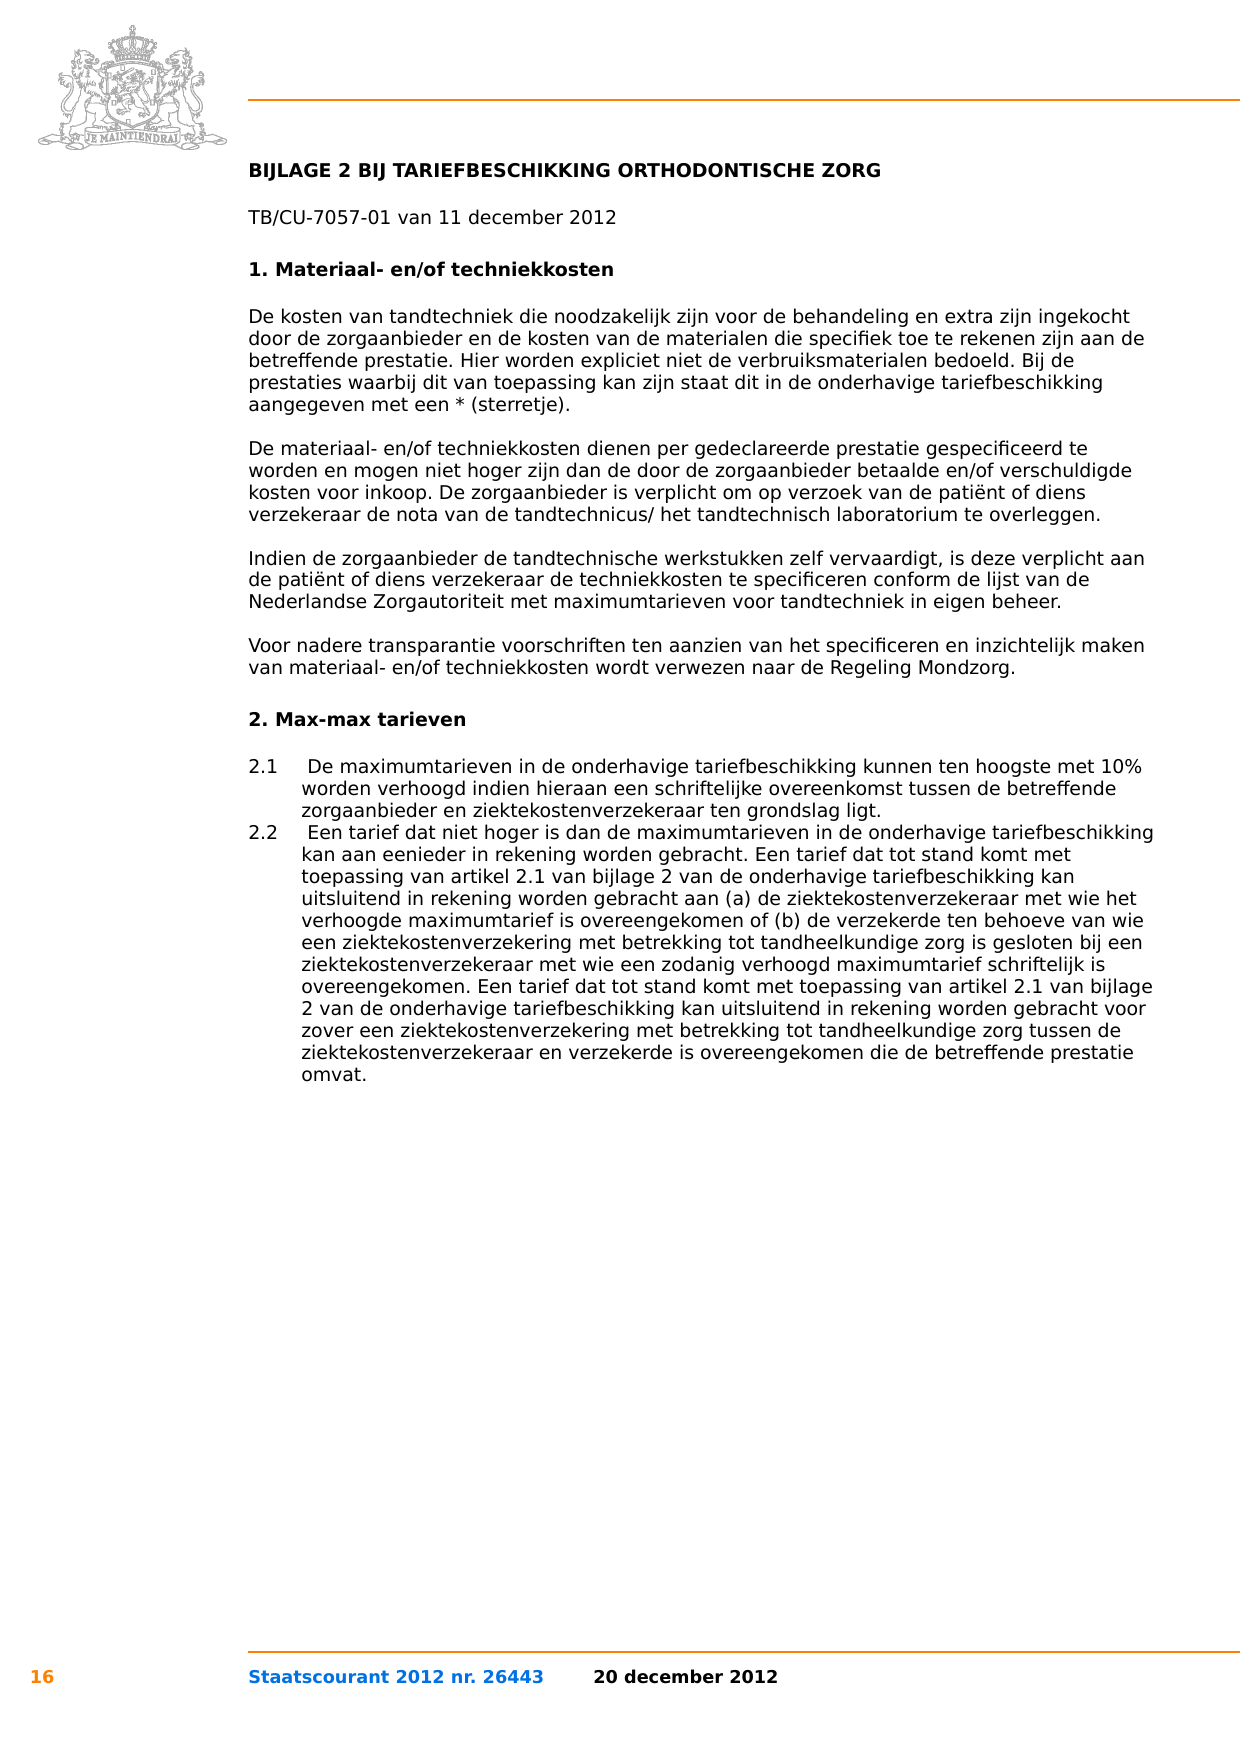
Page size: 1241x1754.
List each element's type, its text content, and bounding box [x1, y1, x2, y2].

text Indien de zorgaanbieder de tandtechnische werkstukken zelf vervaardigt, is deze verplicht aan de patiënt of diens verzekeraar de techniekkosten te specificeren conform de lijst van de Nederlandse Zorgautoriteit met maximumtarieven voor tandtechniek in eigen beheer. [248, 547, 1163, 613]
picture [38, 25, 227, 150]
subtitle 1. Materiaal- en/of techniekkosten [248, 259, 1163, 281]
subtitle 2. Max-max tarieven [248, 709, 1163, 731]
subtitle BIJLAGE 2 BIJ TARIEFBESCHIKKING ORTHODONTISCHE ZORG [248, 160, 1163, 182]
text De materiaal- en/of techniekkosten dienen per gedeclareerde prestatie gespecificeerd te worden en mogen niet hoger zijn dan de door de zorgaanbieder betaalde en/of verschuldigde kosten voor inkoop. De zorgaanbieder is verplicht om op verzoek van de patiënt of diens verzekeraar de nota van de tandtechnicus/ het tandtechnisch laboratorium te overleggen. [248, 438, 1163, 526]
text 2.1 De maximumtarieven in de onderhavige tariefbeschikking kunnen ten hoogste met 10% worden verhoogd indien hieraan een schriftelijke overeenkomst tussen de betreffende zorgaanbieder en ziektekostenverzekeraar ten grondslag ligt. [248, 756, 1163, 822]
text De kosten van tandtechniek die noodzakelijk zijn voor de behandeling en extra zijn ingekocht door de zorgaanbieder en de kosten van de materialen die specifiek toe te rekenen zijn aan de betreffende prestatie. Hier worden expliciet niet de verbruiksmaterialen bedoeld. Bij de prestaties waarbij dit van toepassing kan zijn staat dit in de onderhavige tariefbeschikking aangegeven met een * (sterretje). [248, 306, 1163, 416]
text 2.2 Een tarief dat niet hoger is dan de maximumtarieven in de onderhavige tariefbeschikking kan aan eenieder in rekening worden gebracht. Een tarief dat tot stand komt met toepassing van artikel 2.1 van bijlage 2 van de onderhavige tariefbeschikking kan uitsluitend in rekening worden gebracht aan (a) de ziektekostenverzekeraar met wie het verhoogde maximumtarief is overeengekomen of (b) de verzekerde ten behoeve van wie een ziektekostenverzekering met betrekking tot tandheelkundige zorg is gesloten bij een ziektekostenverzekeraar met wie een zodanig verhoogd maximumtarief schriftelijk is overeengekomen. Een tarief dat tot stand komt met toepassing van artikel 2.1 van bijlage 2 van de onderhavige tariefbeschikking kan uitsluitend in rekening worden gebracht voor zover een ziektekostenverzekering met betrekking tot tandheelkundige zorg tussen de ziektekostenverzekeraar en verzekerde is overeengekomen die de betreffende prestatie omvat. [248, 822, 1163, 1086]
text TB/CU-7057-01 van 11 december 2012 [248, 207, 1163, 229]
text Voor nadere transparantie voorschriften ten aanzien van het specificeren en inzichtelijk maken van materiaal- en/of techniekkosten wordt verwezen naar de Regeling Mondzorg. [248, 635, 1163, 679]
